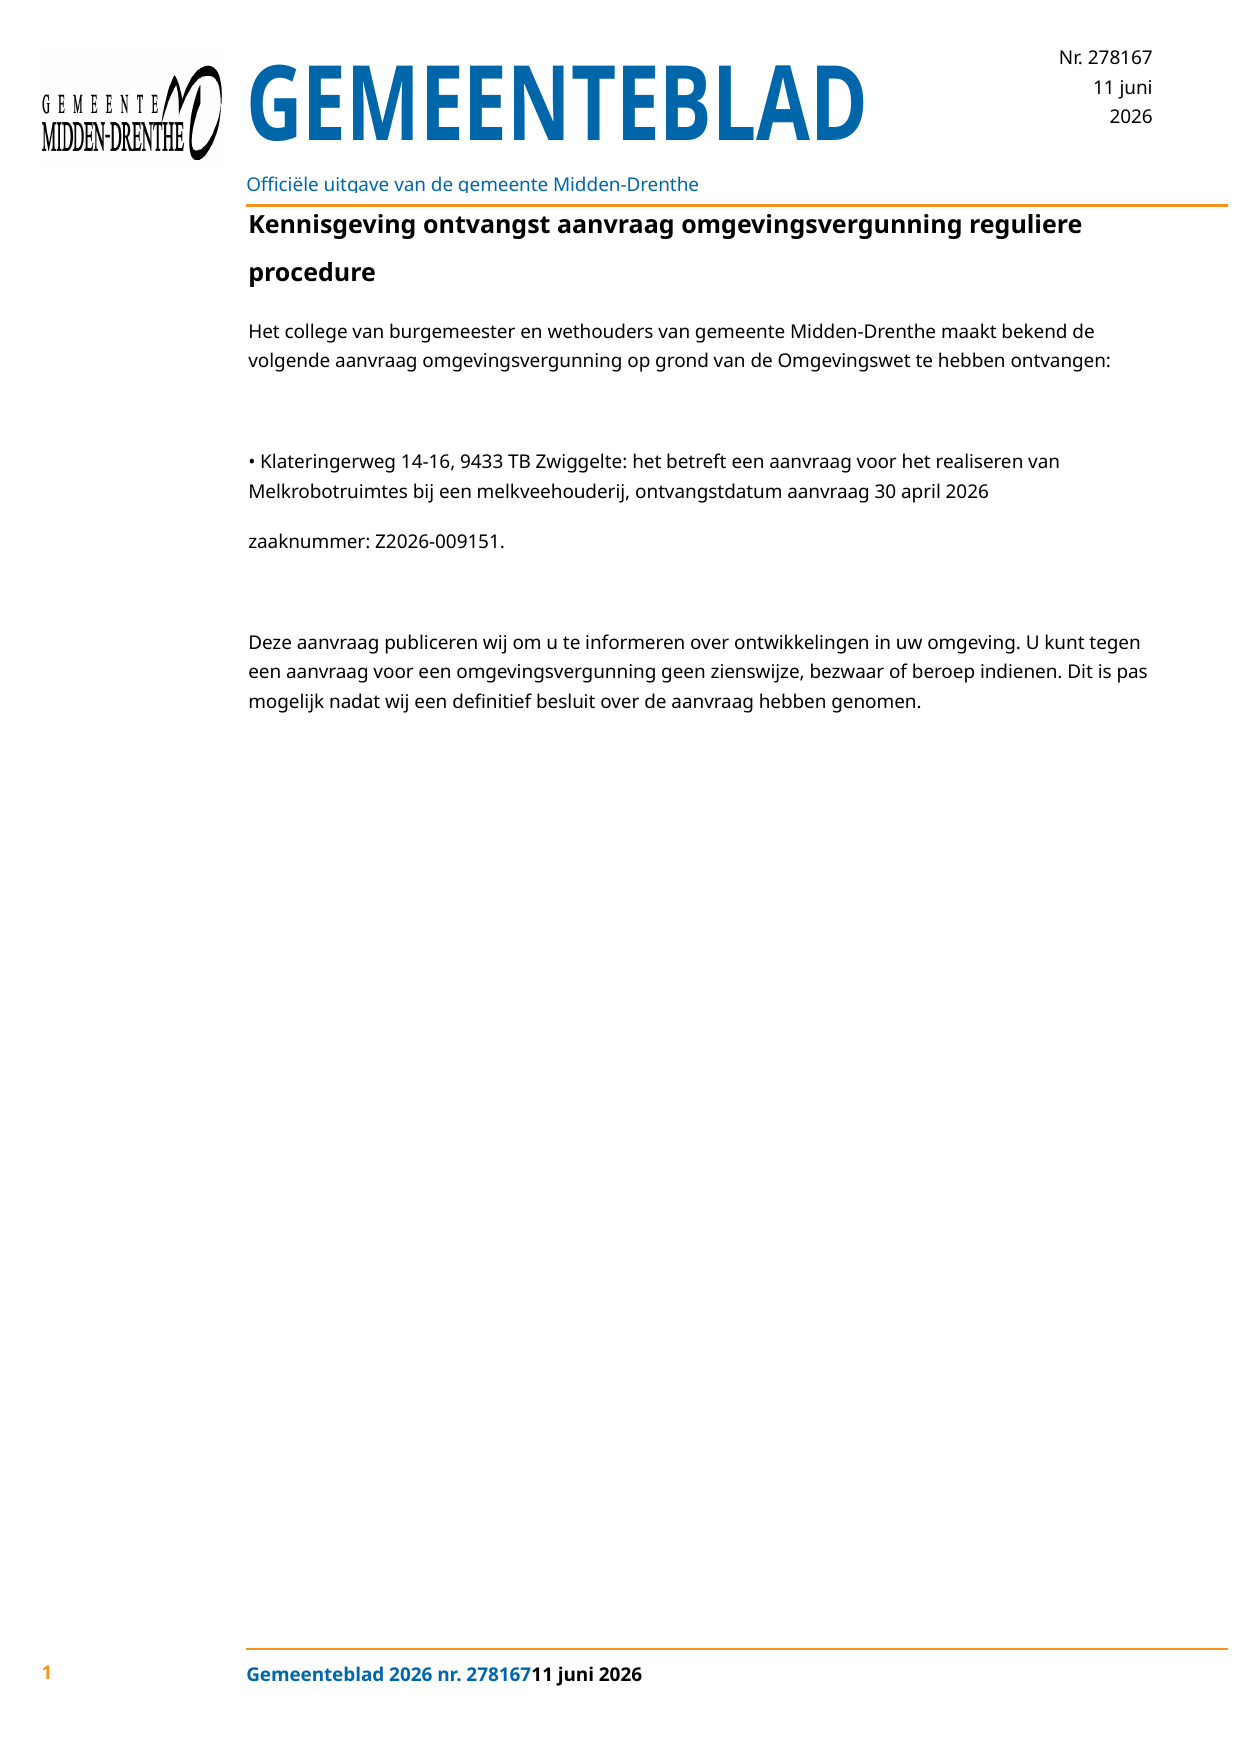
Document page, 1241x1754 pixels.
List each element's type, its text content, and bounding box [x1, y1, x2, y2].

picture [41, 47, 231, 172]
text Kennisgeving ontvangst aanvraag omgevingsvergunning reguliere procedure [248, 207, 1152, 288]
text zaaknummer: Z2026-009151. [248, 528, 1152, 554]
text Deze aanvraag publiceren wij om u te informeren over ontwikkelingen in uw omgeving. U kunt tegen een aanvraag voor een omgevingsvergunning geen zienswijze, bezwaar of beroep indienen. Dit is pas mogelijk nadat wij een definitief besluit over de aanvraag hebben genomen. [248, 629, 1152, 714]
text • Klateringerweg 14-16, 9433 TB Zwiggelte: het betreft een aanvraag voor het realiseren van Melkrobotruimtes bij een melkveehouderij, ontvangstdatum aanvraag 30 april 2026 [248, 448, 1152, 504]
text Het college van burgemeester en wethouders van gemeente Midden-Drenthe maakt bekend de volgende aanvraag omgevingsvergunning op grond van de Omgevingswet te hebben ontvangen: [248, 318, 1152, 373]
